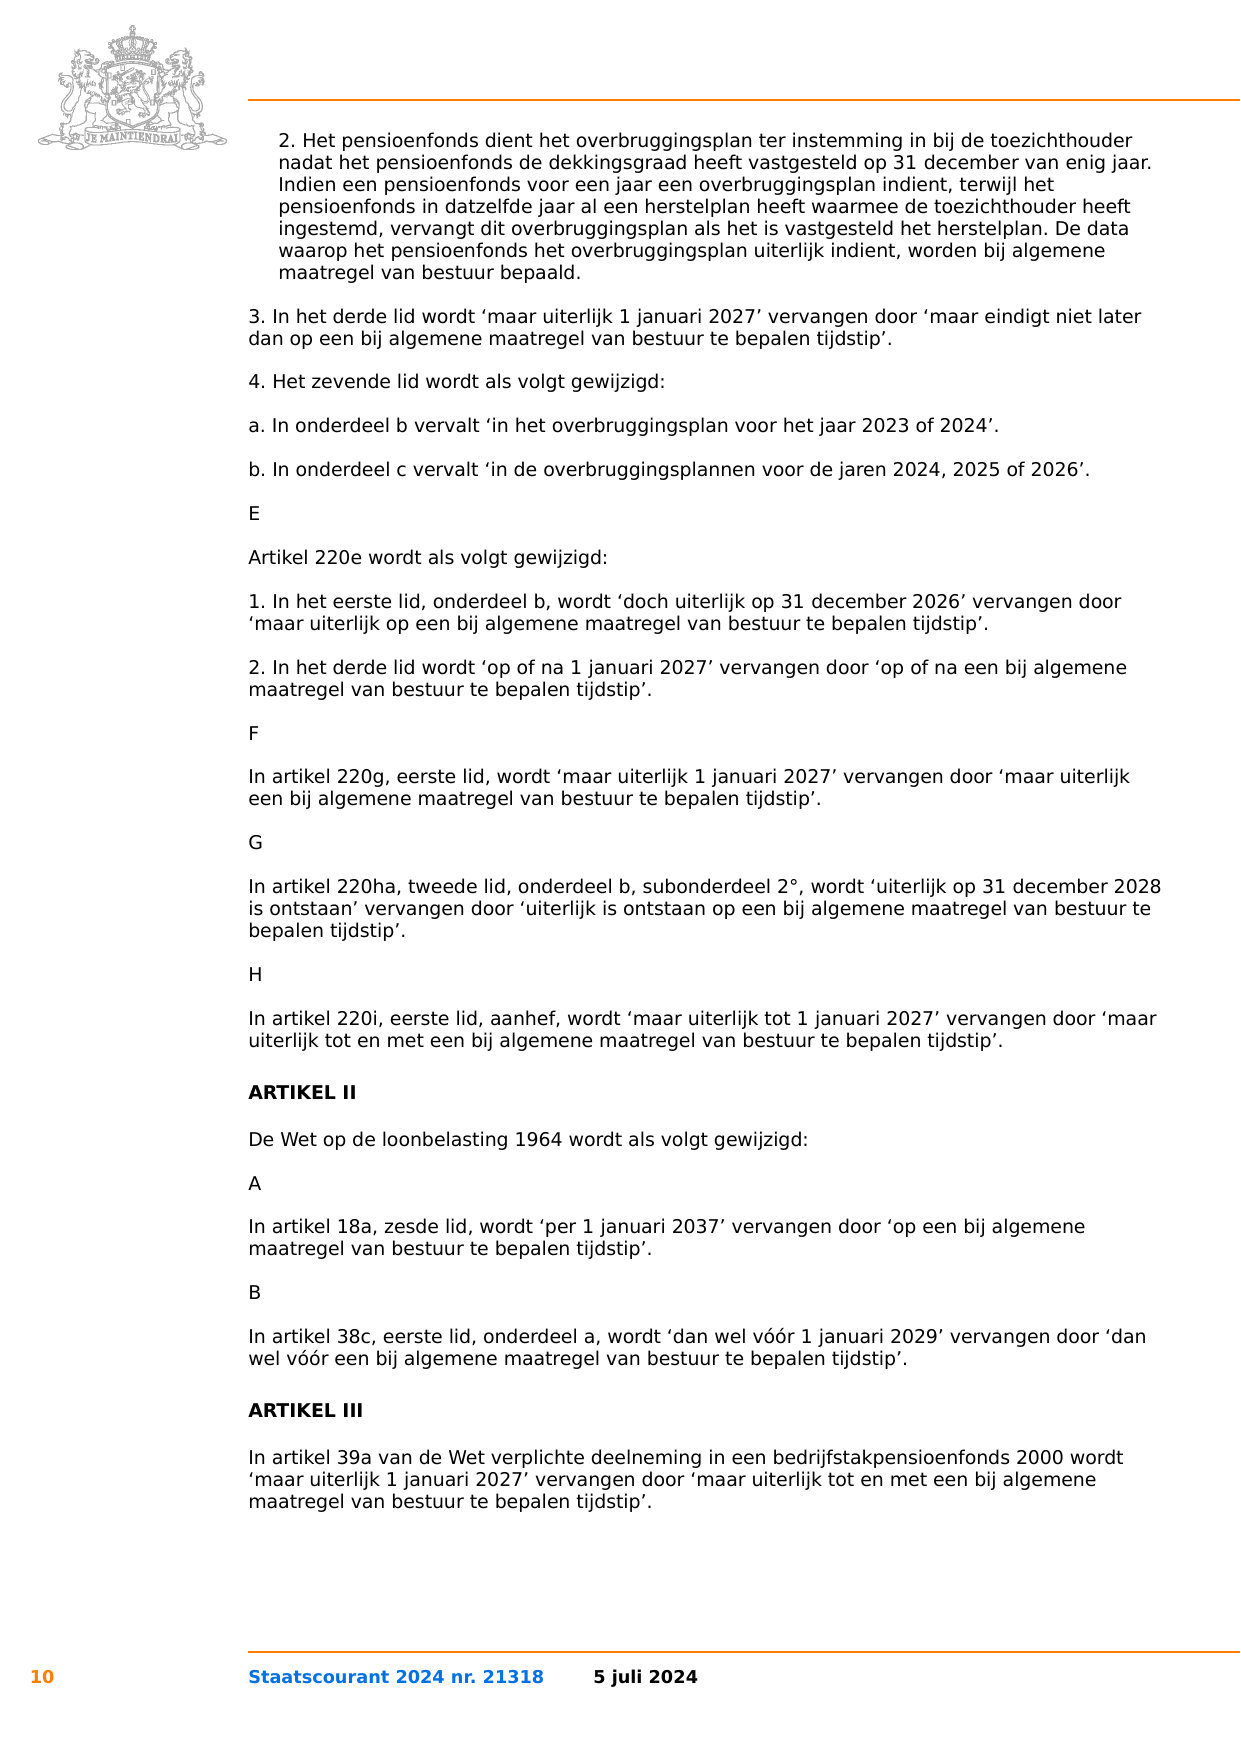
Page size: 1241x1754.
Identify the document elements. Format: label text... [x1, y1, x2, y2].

text 2. In het derde lid wordt ‘op of na 1 januari 2027’ vervangen door ‘op of na een bij algemene maatregel van bestuur te bepalen tijdstip’. [248, 657, 1163, 701]
text In artikel 220g, eerste lid, wordt ‘maar uiterlijk 1 januari 2027’ vervangen door ‘maar uiterlijk een bij algemene maatregel van bestuur te bepalen tijdstip’. [248, 766, 1163, 810]
text 4. Het zevende lid wordt als volgt gewijzigd: [248, 371, 1163, 393]
text b. In onderdeel c vervalt ‘in de overbruggingsplannen voor de jaren 2024, 2025 of 2026’. [248, 459, 1163, 481]
text In artikel 18a, zesde lid, wordt ‘per 1 januari 2037’ vervangen door ‘op een bij algemene maatregel van bestuur te bepalen tijdstip’. [248, 1216, 1163, 1260]
text a. In onderdeel b vervalt ‘in het overbruggingsplan voor het jaar 2023 of 2024’. [248, 415, 1163, 437]
text De Wet op de loonbelasting 1964 wordt als volgt gewijzigd: [248, 1128, 1163, 1151]
text 2. Het pensioenfonds dient het overbruggingsplan ter instemming in bij de toezichthouder nadat het pensioenfonds de dekkingsgraad heeft vastgesteld op 31 december van enig jaar. Indien een pensioenfonds voor een jaar een overbruggingsplan indient, terwijl het pensioenfonds in datzelfde jaar al een herstelplan heeft waarmee de toezichthouder heeft ingestemd, vervangt dit overbruggingsplan als het is vastgesteld het herstelplan. De data waarop het pensioenfonds het overbruggingsplan uiterlijk indient, worden bij algemene maatregel van bestuur bepaald. [278, 130, 1163, 284]
text F [248, 722, 1163, 744]
subtitle ARTIKEL II [248, 1082, 1163, 1103]
text In artikel 38c, eerste lid, onderdeel a, wordt ‘dan wel vóór 1 januari 2029’ vervangen door ‘dan wel vóór een bij algemene maatregel van bestuur te bepalen tijdstip’. [248, 1326, 1163, 1370]
text A [248, 1172, 1163, 1194]
text 1. In het eerste lid, onderdeel b, wordt ‘doch uiterlijk op 31 december 2026’ vervangen door ‘maar uiterlijk op een bij algemene maatregel van bestuur te bepalen tijdstip’. [248, 591, 1163, 635]
text G [248, 832, 1163, 854]
text In artikel 220i, eerste lid, aanhef, wordt ‘maar uiterlijk tot 1 januari 2027’ vervangen door ‘maar uiterlijk tot en met een bij algemene maatregel van bestuur te bepalen tijdstip’. [248, 1008, 1163, 1052]
text In artikel 39a van de Wet verplichte deelneming in een bedrijfstakpensioenfonds 2000 wordt ‘maar uiterlijk 1 januari 2027’ vervangen door ‘maar uiterlijk tot en met een bij algemene maatregel van bestuur te bepalen tijdstip’. [248, 1447, 1163, 1513]
text In artikel 220ha, tweede lid, onderdeel b, subonderdeel 2°, wordt ‘uiterlijk op 31 december 2028 is ontstaan’ vervangen door ‘uiterlijk is ontstaan op een bij algemene maatregel van bestuur te bepalen tijdstip’. [248, 876, 1163, 942]
text E [248, 503, 1163, 525]
text 3. In het derde lid wordt ‘maar uiterlijk 1 januari 2027’ vervangen door ‘maar eindigt niet later dan op een bij algemene maatregel van bestuur te bepalen tijdstip’. [248, 306, 1163, 349]
text B [248, 1282, 1163, 1304]
text H [248, 964, 1163, 986]
text Artikel 220e wordt als volgt gewijzigd: [248, 547, 1163, 569]
picture [38, 25, 227, 150]
subtitle ARTIKEL III [248, 1400, 1163, 1422]
